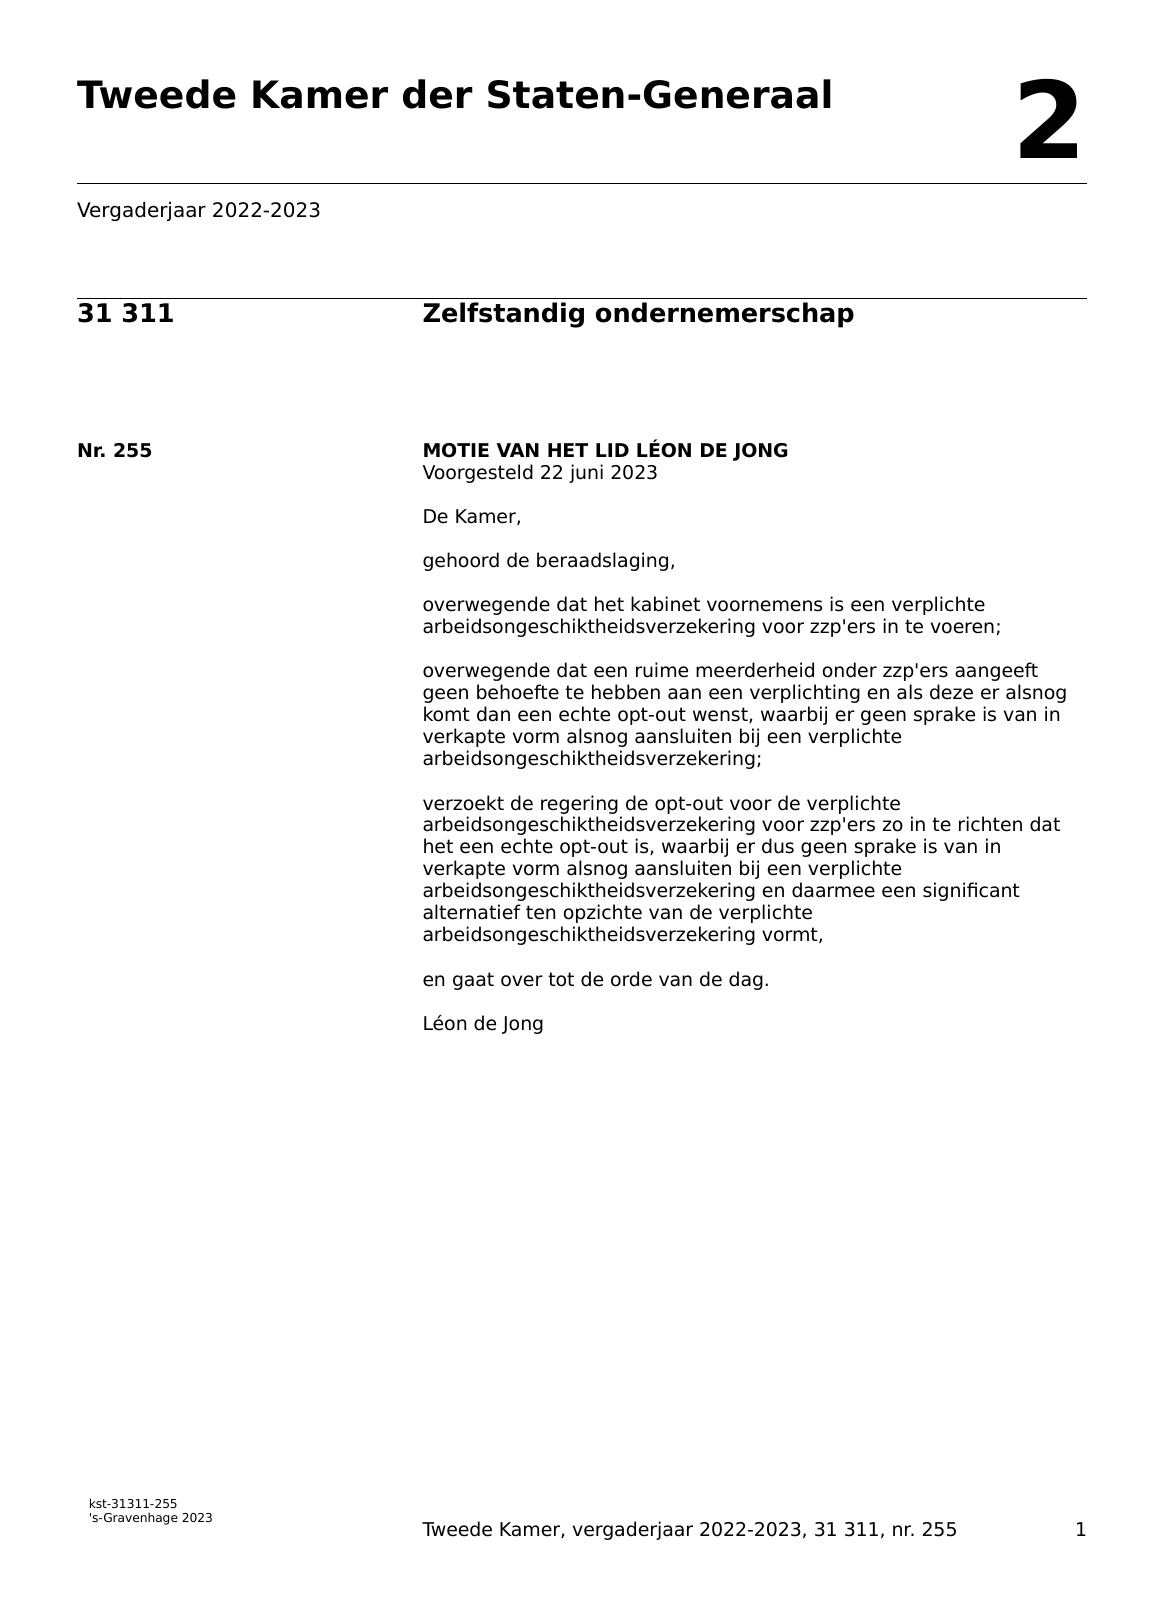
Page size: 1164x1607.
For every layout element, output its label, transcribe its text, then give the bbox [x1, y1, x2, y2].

text en gaat over tot de orde van de dag. [422, 968, 1087, 990]
text gehoord de beraadslaging, [422, 550, 1087, 572]
text Léon de Jong [422, 1013, 1087, 1034]
text verzoekt de regering de opt-out voor de verplichte arbeidsongeschiktheidsverzekering voor zzp'ers zo in te richten dat het een echte opt-out is, waarbij er dus geen sprake is van in verkapte vorm alsnog aansluiten bij een verplichte arbeidsongeschiktheidsverzekering en daarmee een significant alternatief ten opzichte van de verplichte arbeidsongeschiktheidsverzekering vormt, [422, 792, 1087, 946]
text kst-31311-255 [88, 1497, 323, 1511]
text overwegende dat het kabinet voornemens is een verplichte arbeidsongeschiktheidsverzekering voor zzp'ers in te voeren; [422, 594, 1087, 638]
table_header Tweede Kamer der Staten-Generaal [77, 59, 886, 183]
table_cell Vergaderjaar 2022-2023 [77, 184, 1087, 298]
text De Kamer, [422, 506, 1087, 528]
table_header 2 [886, 59, 1087, 183]
subtitle 31 311 Zelfstandig ondernemerschap [77, 299, 1087, 329]
subtitle Nr. 255 MOTIE VAN HET LID LÉON DE JONG [77, 440, 1087, 462]
text 's-Gravenhage 2023 [88, 1511, 323, 1525]
text Voorgesteld 22 juni 2023 [422, 462, 1087, 484]
text overwegende dat een ruime meerderheid onder zzp'ers aangeeft geen behoefte te hebben aan een verplichting en als deze er alsnog komt dan een echte opt-out wenst, waarbij er geen sprake is van in verkapte vorm alsnog aansluiten bij een verplichte arbeidsongeschiktheidsverzekering; [422, 660, 1087, 770]
